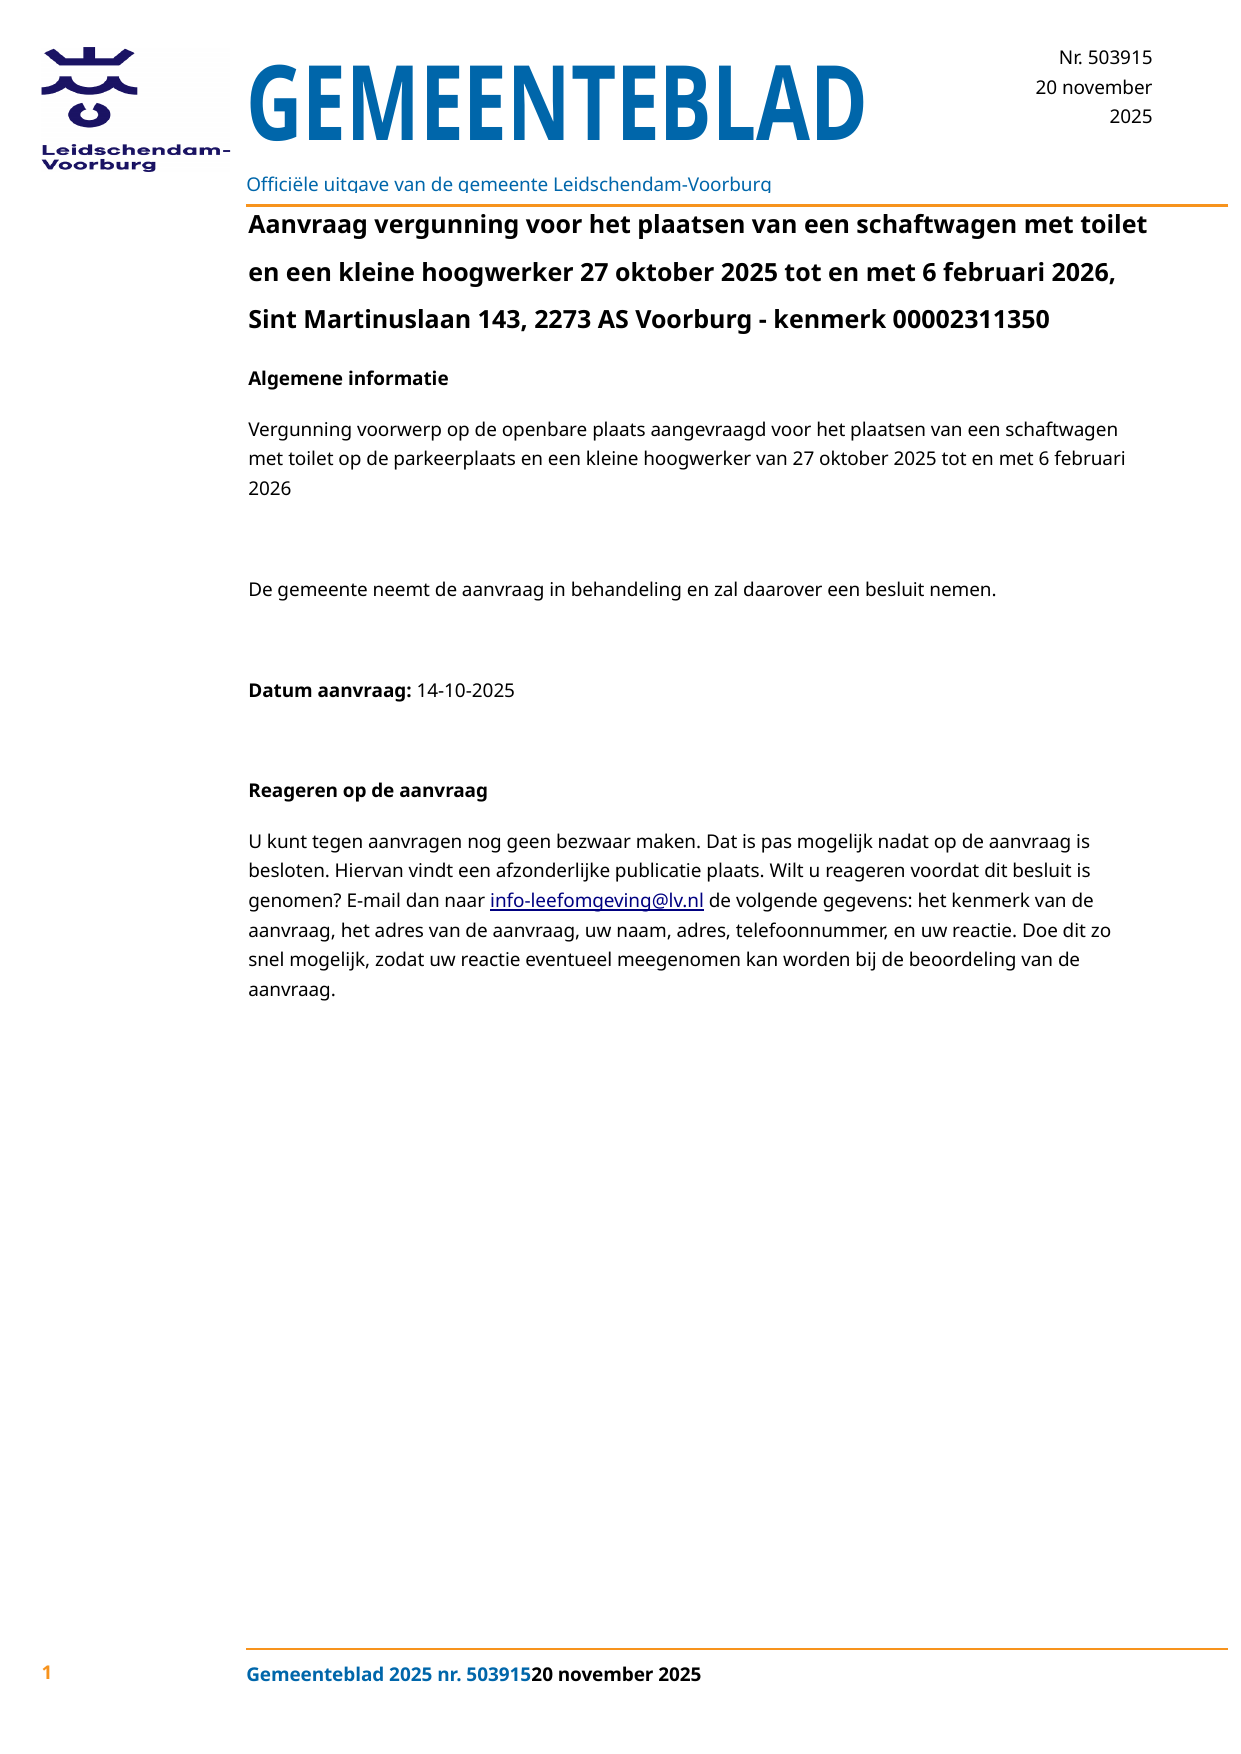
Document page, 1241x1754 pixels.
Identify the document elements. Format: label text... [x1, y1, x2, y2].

text De gemeente neemt de aanvraag in behandeling en zal daarover een besluit nemen. [248, 576, 1152, 602]
text Reageren op de aanvraag [248, 778, 1152, 803]
text Aanvraag vergunning voor het plaatsen van een schaftwagen met toilet en een kleine hoogwerker 27 oktober 2025 tot en met 6 februari 2026, Sint Martinuslaan 143, 2273 AS Voorburg - kenmerk 00002311350 [248, 207, 1152, 336]
text Datum aanvraag: 14-10-2025 [248, 677, 1152, 702]
text U kunt tegen aanvragen nog geen bezwaar maken. Dat is pas mogelijk nadat op de aanvraag is besloten. Hiervan vindt een afzonderlijke publicatie plaats. Wilt u reageren voordat dit besluit is genomen? E-mail dan naar info-leefomgeving@lv.nl de volgende gegevens: het kenmerk van de aanvraag, het adres van de aanvraag, uw naam, adres, telefoonnummer, en uw reactie. Doe dit zo snel mogelijk, zodat uw reactie eventueel meegenomen kan worden bij de beoordeling van de aanvraag. [248, 828, 1152, 1002]
text Algemene informatie [248, 366, 1152, 391]
text Vergunning voorwerp op de openbare plaats aangevraagd voor het plaatsen van een schaftwagen met toilet op de parkeerplaats en een kleine hoogwerker van 27 oktober 2025 tot en met 6 februari 2026 [248, 416, 1152, 501]
picture [41, 47, 231, 172]
